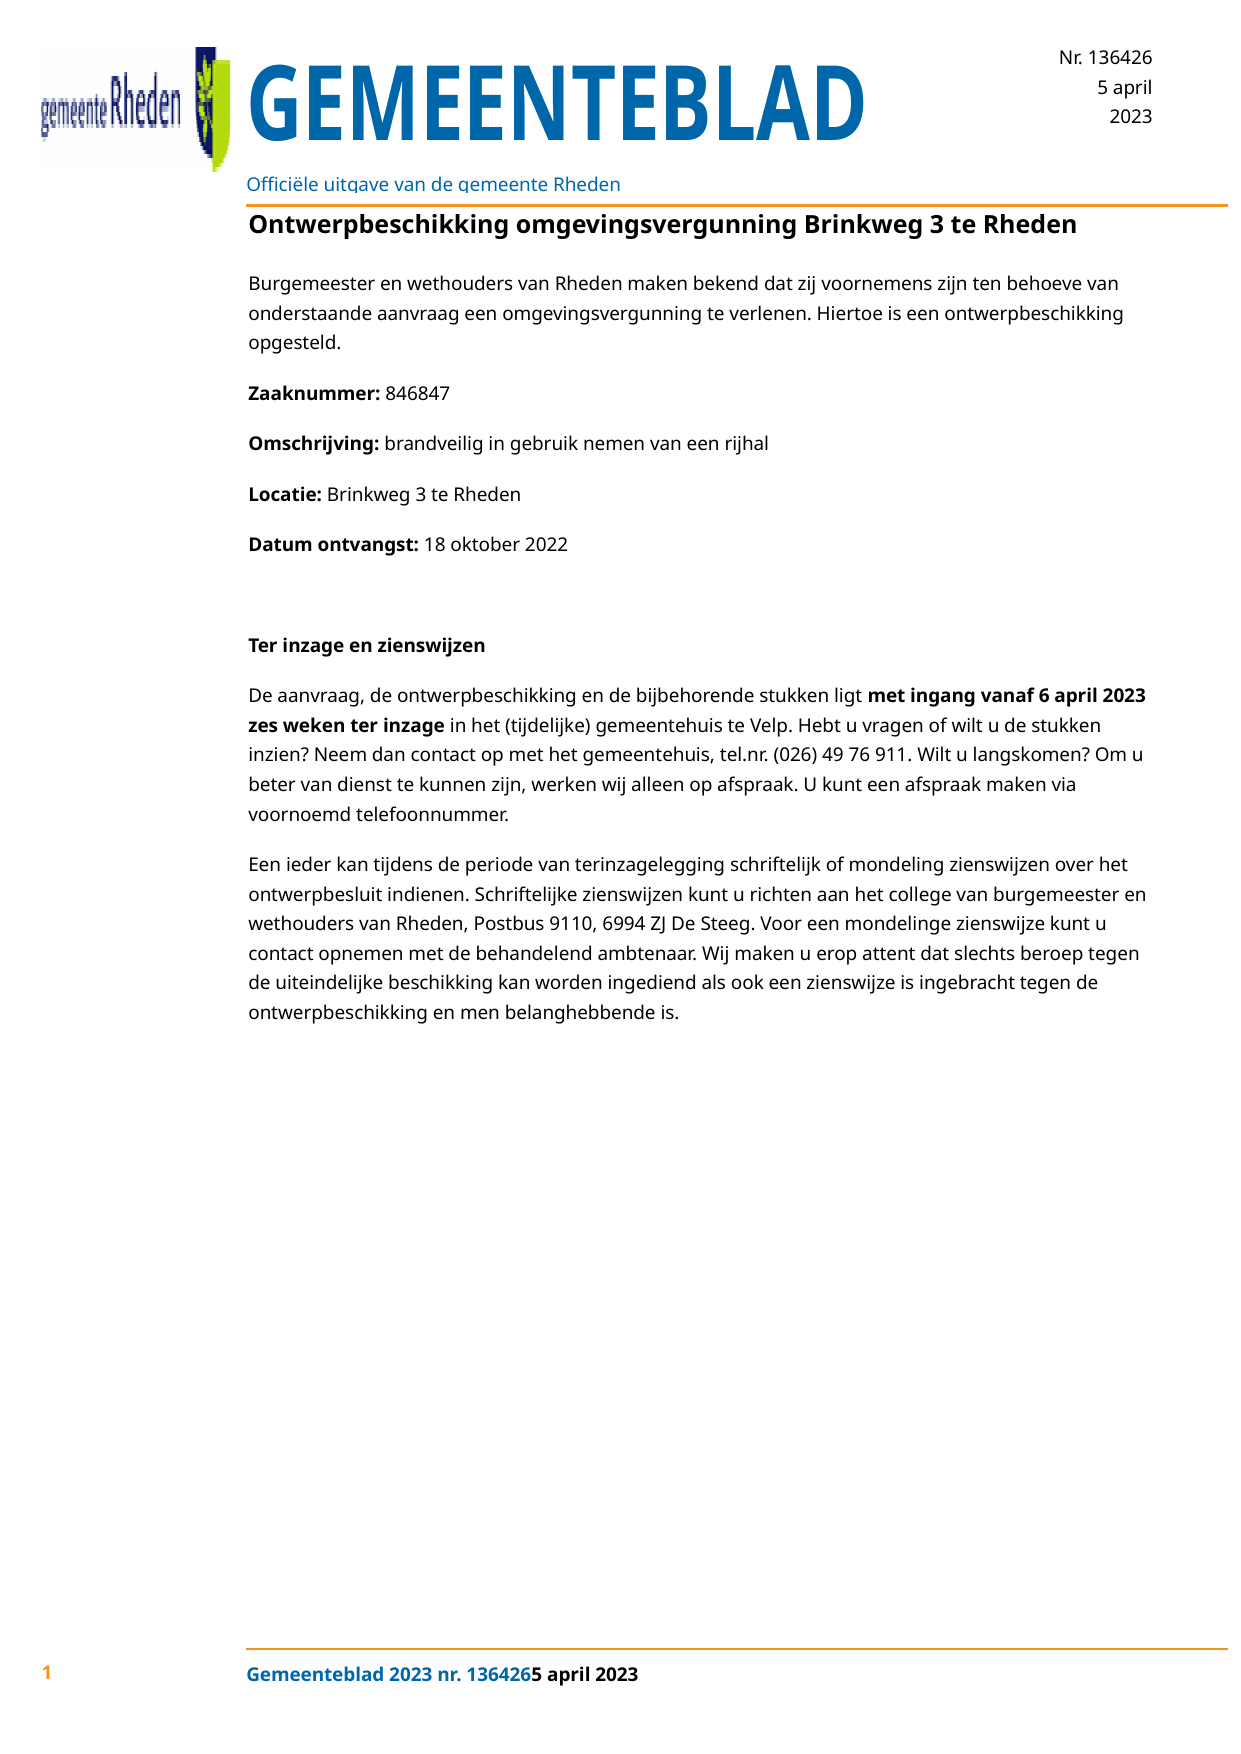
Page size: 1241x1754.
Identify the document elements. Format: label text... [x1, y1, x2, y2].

text Datum ontvangst: 18 oktober 2022 [248, 531, 1152, 557]
text Omschrijving: brandveilig in gebruik nemen van een rijhal [248, 430, 1152, 456]
picture [41, 47, 231, 172]
text Burgemeester en wethouders van Rheden maken bekend dat zij voornemens zijn ten behoeve van onderstaande aanvraag een omgevingsvergunning te verlenen. Hiertoe is een ontwerpbeschikking opgesteld. [248, 270, 1152, 355]
text De aanvraag, de ontwerpbeschikking en de bijbehorende stukken ligt met ingang vanaf 6 april 2023 zes weken ter inzage in het (tijdelijke) gemeentehuis te Velp. Hebt u vragen of wilt u de stukken inzien? Neem dan contact op met het gemeentehuis, tel.nr. (026) 49 76 911. Wilt u langskomen? Om u beter van dienst te kunnen zijn, werken wij alleen op afspraak. U kunt een afspraak maken via voornoemd telefoonnummer. [248, 682, 1152, 826]
text Zaaknummer: 846847 [248, 380, 1152, 406]
text Ontwerpbeschikking omgevingsvergunning Brinkweg 3 te Rheden [248, 207, 1152, 241]
text Een ieder kan tijdens de periode van terinzagelegging schriftelijk of mondeling zienswijzen over het ontwerpbesluit indienen. Schriftelijke zienswijzen kunt u richten aan het college van burgemeester en wethouders van Rheden, Postbus 9110, 6994 ZJ De Steeg. Voor een mondelinge zienswijze kunt u contact opnemen met de behandelend ambtenaar. Wij maken u erop attent dat slechts beroep tegen de uiteindelijke beschikking kan worden ingediend als ook een zienswijze is ingebracht tegen de ontwerpbeschikking en men belanghebbende is. [248, 851, 1152, 1025]
text Ter inzage en zienswijzen [248, 632, 1152, 658]
text Locatie: Brinkweg 3 te Rheden [248, 481, 1152, 506]
